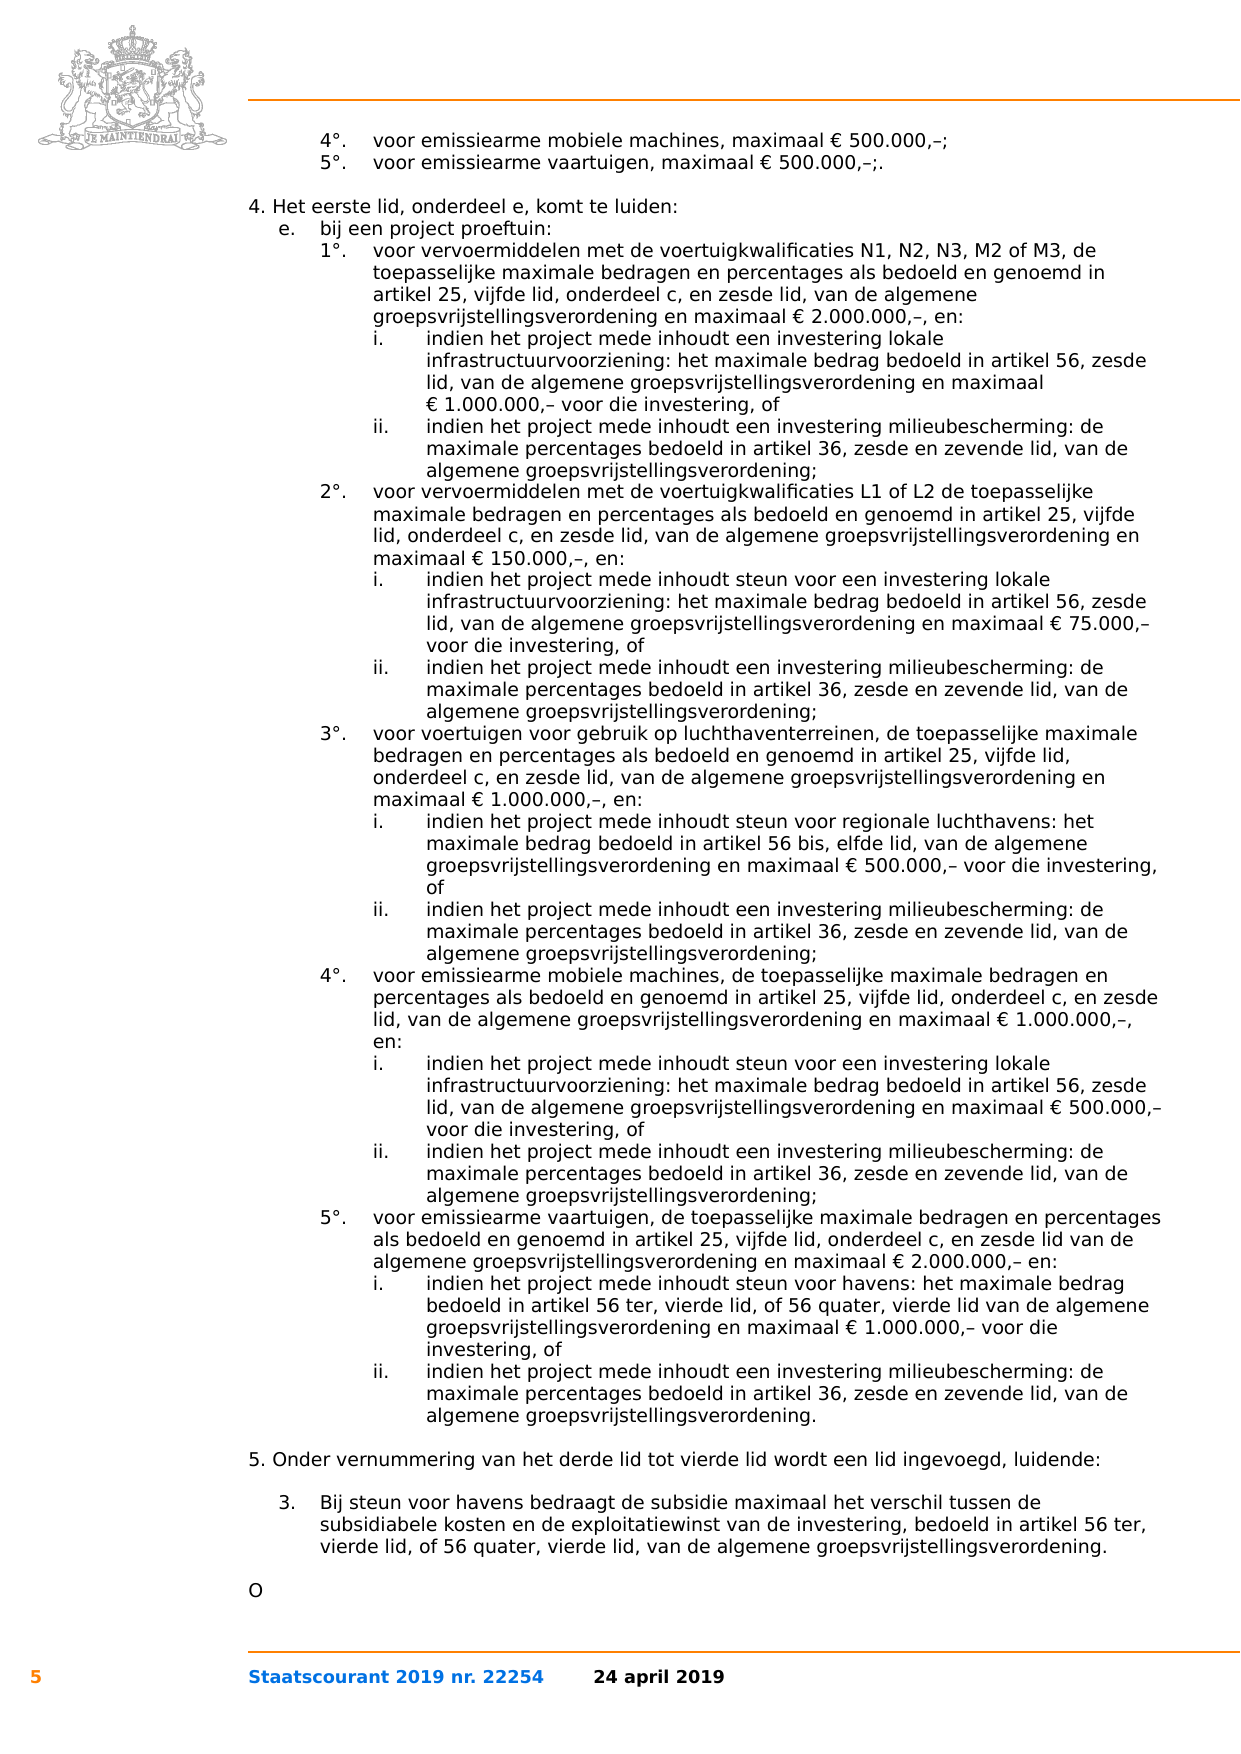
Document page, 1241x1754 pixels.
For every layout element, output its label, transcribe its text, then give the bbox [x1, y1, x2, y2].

text i. indien het project mede inhoudt steun voor havens: het maximale bedrag bedoeld in artikel 56 ter, vierde lid, of 56 quater, vierde lid van de algemene groepsvrijstellingsverordening en maximaal € 1.000.000,– voor die investering, of [373, 1273, 1163, 1361]
text 5°. voor emissiearme vaartuigen, maximaal € 500.000,–;. [319, 152, 1163, 174]
text ii. indien het project mede inhoudt een investering milieubescherming: de maximale percentages bedoeld in artikel 36, zesde en zevende lid, van de algemene groepsvrijstellingsverordening; [373, 899, 1163, 965]
text e. bij een project proeftuin: [278, 218, 1163, 240]
text ii. indien het project mede inhoudt een investering milieubescherming: de maximale percentages bedoeld in artikel 36, zesde en zevende lid, van de algemene groepsvrijstellingsverordening; [373, 1141, 1163, 1207]
text O [248, 1580, 1163, 1602]
text 4. Het eerste lid, onderdeel e, komt te luiden: [248, 196, 1163, 218]
text i. indien het project mede inhoudt steun voor regionale luchthavens: het maximale bedrag bedoeld in artikel 56 bis, elfde lid, van de algemene groepsvrijstellingsverordening en maximaal € 500.000,– voor die investering, of [373, 811, 1163, 899]
text i. indien het project mede inhoudt steun voor een investering lokale infrastructuurvoorziening: het maximale bedrag bedoeld in artikel 56, zesde lid, van de algemene groepsvrijstellingsverordening en maximaal € 500.000,– voor die investering, of [373, 1053, 1163, 1141]
text 5°. voor emissiearme vaartuigen, de toepasselijke maximale bedragen en percentages als bedoeld en genoemd in artikel 25, vijfde lid, onderdeel c, en zesde lid van de algemene groepsvrijstellingsverordening en maximaal € 2.000.000,– en: [319, 1207, 1163, 1273]
text ii. indien het project mede inhoudt een investering milieubescherming: de maximale percentages bedoeld in artikel 36, zesde en zevende lid, van de algemene groepsvrijstellingsverordening. [373, 1361, 1163, 1427]
text 4°. voor emissiearme mobiele machines, maximaal € 500.000,–; [319, 130, 1163, 152]
text 3. Bij steun voor havens bedraagt de subsidie maximaal het verschil tussen de subsidiabele kosten en de exploitatiewinst van de investering, bedoeld in artikel 56 ter, vierde lid, of 56 quater, vierde lid, van de algemene groepsvrijstellingsverordening. [278, 1492, 1163, 1558]
text 1°. voor vervoermiddelen met de voertuigkwalificaties N1, N2, N3, M2 of M3, de toepasselijke maximale bedragen en percentages als bedoeld en genoemd in artikel 25, vijfde lid, onderdeel c, en zesde lid, van de algemene groepsvrijstellingsverordening en maximaal € 2.000.000,–, en: [319, 240, 1163, 328]
text ii. indien het project mede inhoudt een investering milieubescherming: de maximale percentages bedoeld in artikel 36, zesde en zevende lid, van de algemene groepsvrijstellingsverordening; [373, 416, 1163, 481]
text 3°. voor voertuigen voor gebruik op luchthaventerreinen, de toepasselijke maximale bedragen en percentages als bedoeld en genoemd in artikel 25, vijfde lid, onderdeel c, en zesde lid, van de algemene groepsvrijstellingsverordening en maximaal € 1.000.000,–, en: [319, 723, 1163, 811]
text 4°. voor emissiearme mobiele machines, de toepasselijke maximale bedragen en percentages als bedoeld en genoemd in artikel 25, vijfde lid, onderdeel c, en zesde lid, van de algemene groepsvrijstellingsverordening en maximaal € 1.000.000,–, en: [319, 965, 1163, 1053]
text 2°. voor vervoermiddelen met de voertuigkwalificaties L1 of L2 de toepasselijke maximale bedragen en percentages als bedoeld en genoemd in artikel 25, vijfde lid, onderdeel c, en zesde lid, van de algemene groepsvrijstellingsverordening en maximaal € 150.000,–, en: [319, 481, 1163, 569]
text i. indien het project mede inhoudt een investering lokale infrastructuurvoorziening: het maximale bedrag bedoeld in artikel 56, zesde lid, van de algemene groepsvrijstellingsverordening en maximaal € 1.000.000,– voor die investering, of [373, 328, 1163, 416]
picture [38, 25, 227, 150]
text 5. Onder vernummering van het derde lid tot vierde lid wordt een lid ingevoegd, luidende: [248, 1448, 1163, 1470]
text ii. indien het project mede inhoudt een investering milieubescherming: de maximale percentages bedoeld in artikel 36, zesde en zevende lid, van de algemene groepsvrijstellingsverordening; [373, 657, 1163, 723]
text i. indien het project mede inhoudt steun voor een investering lokale infrastructuurvoorziening: het maximale bedrag bedoeld in artikel 56, zesde lid, van de algemene groepsvrijstellingsverordening en maximaal € 75.000,– voor die investering, of [373, 569, 1163, 657]
